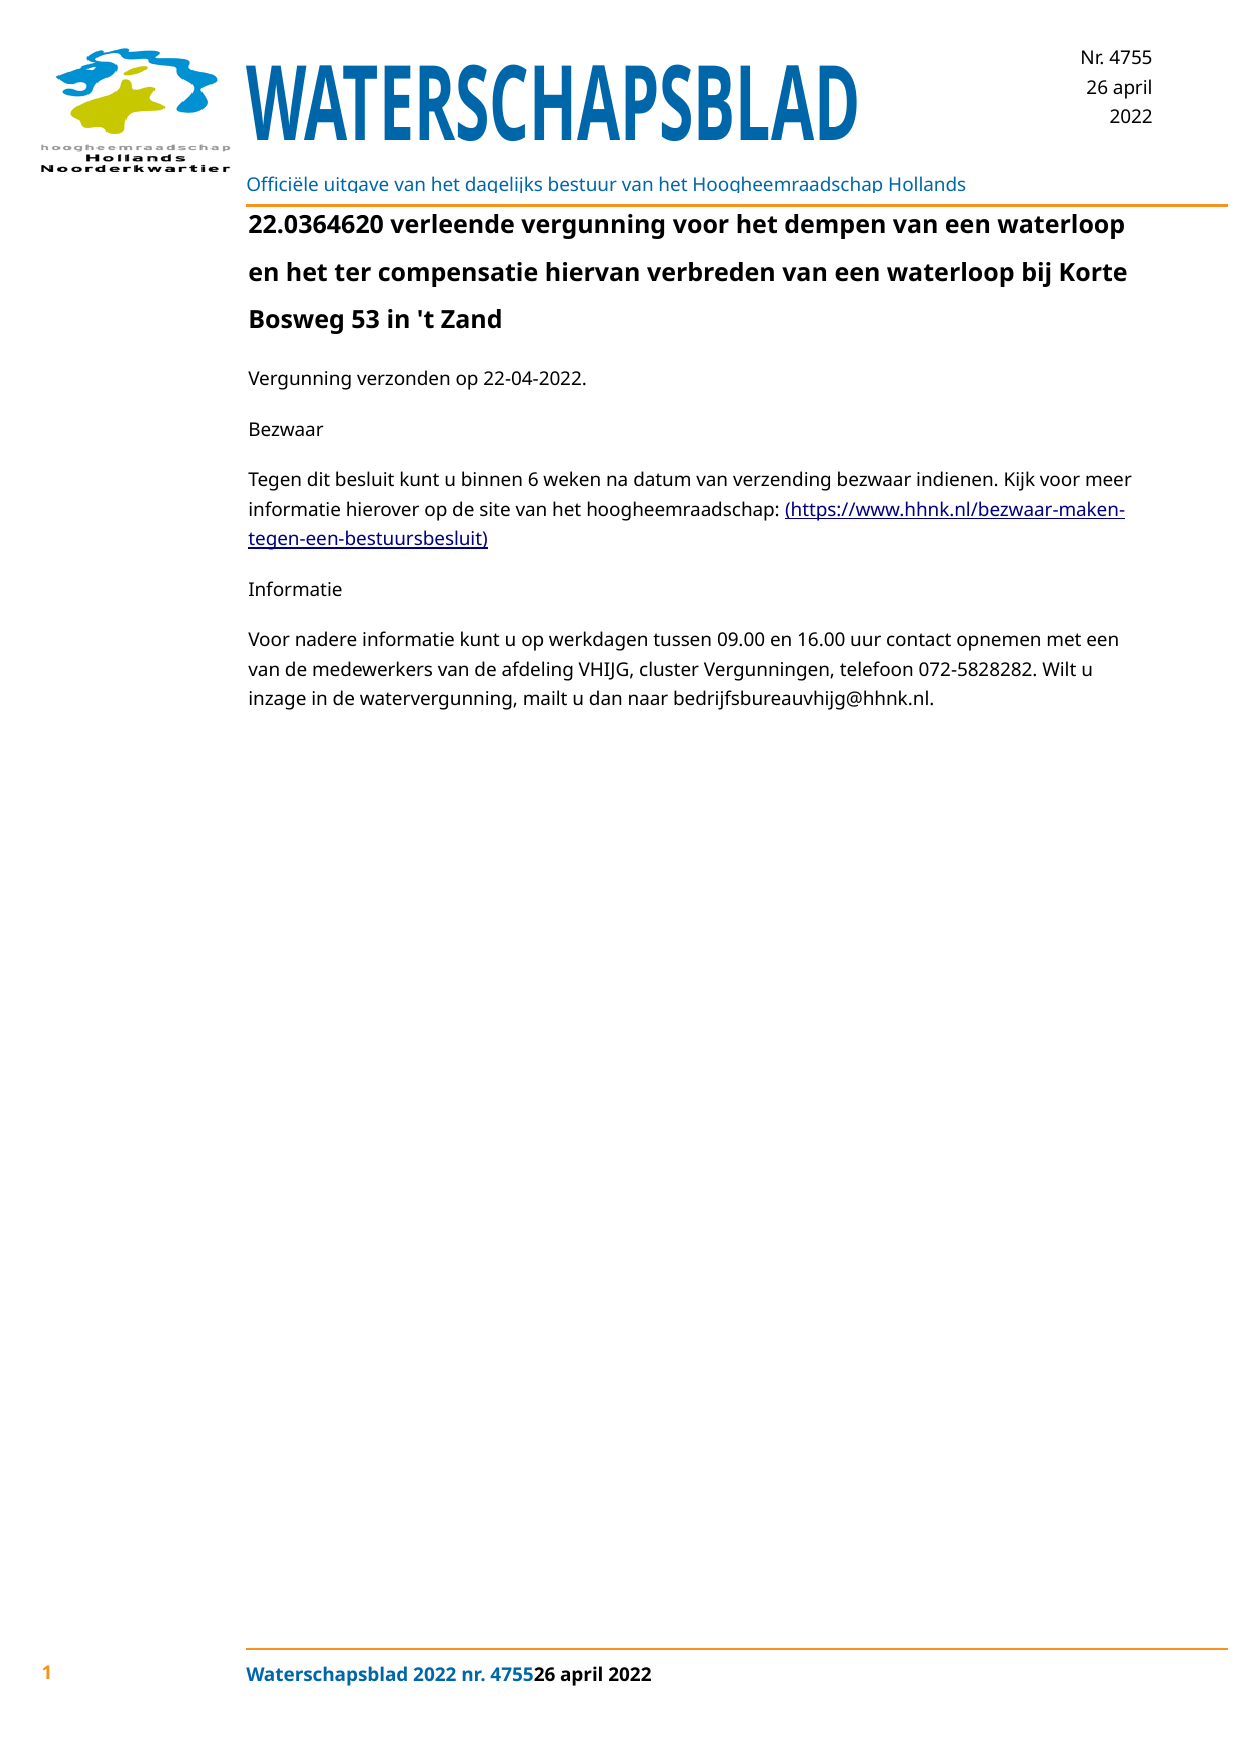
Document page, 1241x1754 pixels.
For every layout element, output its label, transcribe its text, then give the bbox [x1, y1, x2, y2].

picture [41, 47, 231, 172]
text Voor nadere informatie kunt u op werkdagen tussen 09.00 en 16.00 uur contact opnemen met een van de medewerkers van de afdeling VHIJG, cluster Vergunningen, telefoon 072-5828282. Wilt u inzage in de watervergunning, mailt u dan naar bedrijfsbureauvhijg@hhnk.nl. [248, 626, 1152, 711]
text Vergunning verzonden op 22-04-2022. [248, 366, 1152, 391]
text Informatie [248, 576, 1152, 602]
text Tegen dit besluit kunt u binnen 6 weken na datum van verzending bezwaar indienen. Kijk voor meer informatie hierover op de site van het hoogheemraadschap: (https://www.hhnk.nl/bezwaar-maken-tegen-een-bestuursbesluit) [248, 466, 1152, 551]
text Bezwaar [248, 416, 1152, 442]
text 22.0364620 verleende vergunning voor het dempen van een waterloop en het ter compensatie hiervan verbreden van een waterloop bij Korte Bosweg 53 in 't Zand [248, 207, 1152, 336]
